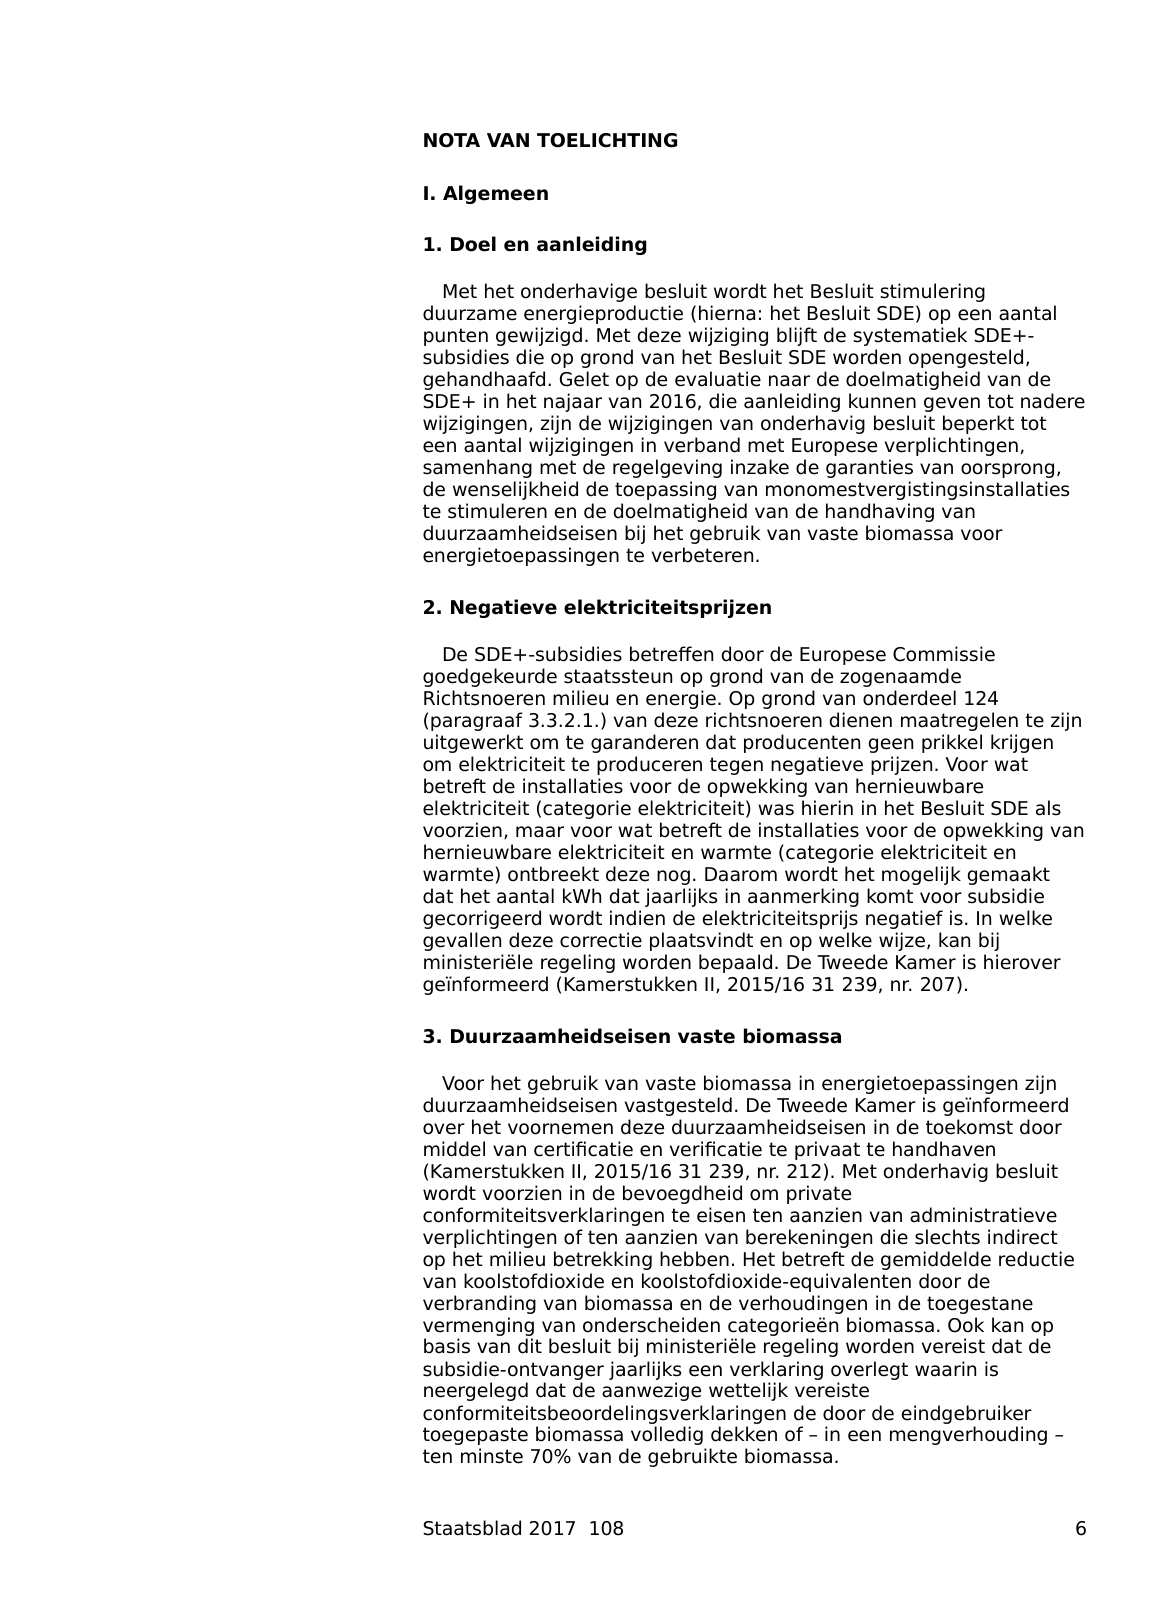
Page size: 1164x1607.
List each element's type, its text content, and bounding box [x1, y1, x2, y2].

text De SDE+-subsidies betreffen door de Europese Commissie goedgekeurde staatssteun op grond van de zogenaamde Richtsnoeren milieu en energie. Op grond van onderdeel 124 (paragraaf 3.3.2.1.) van deze richtsnoeren dienen maatregelen te zijn uitgewerkt om te garanderen dat producenten geen prikkel krijgen om elektriciteit te produceren tegen negatieve prijzen. Voor wat betreft de installaties voor de opwekking van hernieuwbare elektriciteit (categorie elektriciteit) was hierin in het Besluit SDE als voorzien, maar voor wat betreft de installaties voor de opwekking van hernieuwbare elektriciteit en warmte (categorie elektriciteit en warmte) ontbreekt deze nog. Daarom wordt het mogelijk gemaakt dat het aantal kWh dat jaarlijks in aanmerking komt voor subsidie gecorrigeerd wordt indien de elektriciteitsprijs negatief is. In welke gevallen deze correctie plaatsvindt en op welke wijze, kan bij ministeriële regeling worden bepaald. De Tweede Kamer is hierover geïnformeerd (Kamerstukken II, 2015/16 31 239, nr. 207). [422, 644, 1087, 996]
subtitle 1. Doel en aanleiding [422, 234, 1087, 256]
text Met het onderhavige besluit wordt het Besluit stimulering duurzame energieproductie (hierna: het Besluit SDE) op een aantal punten gewijzigd. Met deze wijziging blijft de systematiek SDE+-subsidies die op grond van het Besluit SDE worden opengesteld, gehandhaafd. Gelet op de evaluatie naar de doelmatigheid van de SDE+ in het najaar van 2016, die aanleiding kunnen geven tot nadere wijzigingen, zijn de wijzigingen van onderhavig besluit beperkt tot een aantal wijzigingen in verband met Europese verplichtingen, samenhang met de regelgeving inzake de garanties van oorsprong, de wenselijkheid de toepassing van monomestvergistingsinstallaties te stimuleren en de doelmatigheid van de handhaving van duurzaamheidseisen bij het gebruik van vaste biomassa voor energietoepassingen te verbeteren. [422, 281, 1087, 567]
text Voor het gebruik van vaste biomassa in energietoepassingen zijn duurzaamheidseisen vastgesteld. De Tweede Kamer is geïnformeerd over het voornemen deze duurzaamheidseisen in de toekomst door middel van certificatie en verificatie te privaat te handhaven (Kamerstukken II, 2015/16 31 239, nr. 212). Met onderhavig besluit wordt voorzien in de bevoegdheid om private conformiteitsverklaringen te eisen ten aanzien van administratieve verplichtingen of ten aanzien van berekeningen die slechts indirect op het milieu betrekking hebben. Het betreft de gemiddelde reductie van koolstofdioxide en koolstofdioxide-equivalenten door de verbranding van biomassa en de verhoudingen in de toegestane vermenging van onderscheiden categorieën biomassa. Ook kan op basis van dit besluit bij ministeriële regeling worden vereist dat de subsidie-ontvanger jaarlijks een verklaring overlegt waarin is neergelegd dat de aanwezige wettelijk vereiste conformiteitsbeoordelingsverklaringen de door de eindgebruiker toegepaste biomassa volledig dekken of – in een mengverhouding – ten minste 70% van de gebruikte biomassa. [422, 1073, 1087, 1468]
subtitle 2. Negatieve elektriciteitsprijzen [422, 597, 1087, 619]
subtitle NOTA VAN TOELICHTING [422, 130, 1087, 152]
subtitle 3. Duurzaamheidseisen vaste biomassa [422, 1026, 1087, 1048]
subtitle I. Algemeen [422, 182, 1087, 204]
